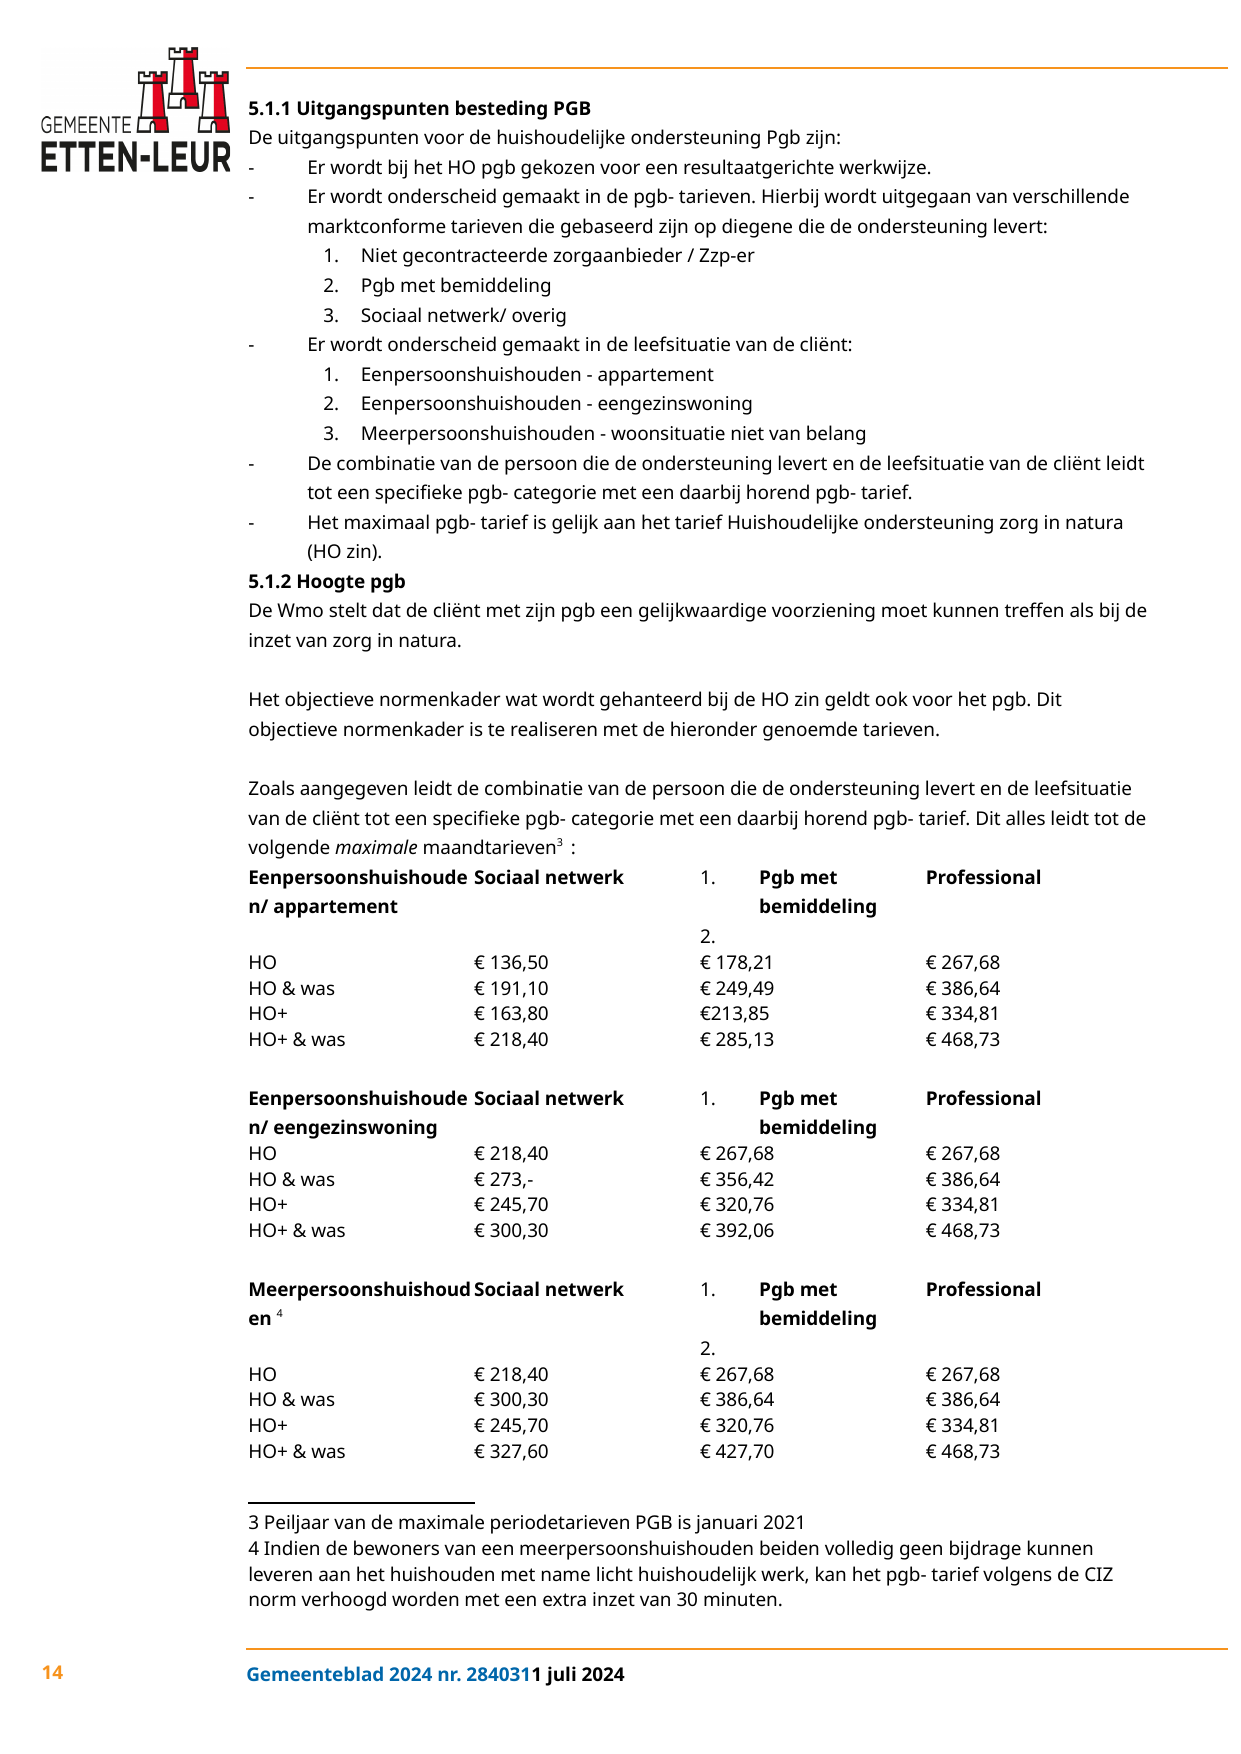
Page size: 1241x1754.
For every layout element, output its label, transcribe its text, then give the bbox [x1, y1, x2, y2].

table_cell € 356,42 [700, 1166, 926, 1192]
table_cell € 320,76 [700, 1192, 926, 1217]
table_cell € 267,68 [700, 1361, 926, 1387]
table_header Pgb met bemiddeling [700, 1085, 926, 1140]
list De combinatie van de persoon die de ondersteuning levert en de leefsituatie van de cliënt leidt tot een specifieke pgb- categorie met een daarbij horend pgb- tarief. [248, 450, 1152, 505]
table_cell HO & was [248, 1166, 474, 1192]
table_cell HO [248, 1140, 474, 1166]
table_cell € 334,81 [926, 1412, 1152, 1438]
table_cell € 300,30 [474, 1387, 700, 1412]
text De Wmo stelt dat de cliënt met zijn pgb een gelijkwaardige voorziening moet kunnen treffen als bij de inzet van zorg in natura. [248, 598, 1152, 653]
table_cell HO [248, 949, 474, 975]
table_cell € 178,21 [700, 949, 926, 975]
table_cell € 392,06 [700, 1217, 926, 1243]
table_cell € 218,40 [474, 1361, 700, 1387]
table_header Pgb met bemiddeling [700, 1276, 926, 1361]
list Het maximaal pgb- tarief is gelijk aan het tarief Huishoudelijke ondersteuning zorg in natura (HO zin). [248, 509, 1152, 564]
list Eenpersoonshuishouden - appartement [323, 361, 1152, 387]
table_cell € 334,81 [926, 1000, 1152, 1026]
table_header Professional [926, 1085, 1152, 1140]
table_cell € 386,64 [926, 1166, 1152, 1192]
table_cell HO & was [248, 975, 474, 1000]
table_cell € 218,40 [474, 1140, 700, 1166]
table_cell € 267,68 [700, 1140, 926, 1166]
table_cell € 468,73 [926, 1438, 1152, 1464]
list Meerpersoonshuishouden - woonsituatie niet van belang [323, 420, 1152, 446]
table_cell € 245,70 [474, 1412, 700, 1438]
table_cell € 320,76 [700, 1412, 926, 1438]
table_cell € 427,70 [700, 1438, 926, 1464]
text Het objectieve normenkader wat wordt gehanteerd bij de HO zin geldt ook voor het pgb. Dit objectieve normenkader is te realiseren met de hieronder genoemde tarieven. [248, 686, 1152, 742]
table_header Sociaal netwerk [474, 1085, 700, 1140]
list Er wordt onderscheid gemaakt in de pgb- tarieven. Hierbij wordt uitgegaan van verschillende marktconforme tarieven die gebaseerd zijn op diegene die de ondersteuning levert: [248, 183, 1152, 239]
text De uitgangspunten voor de huishoudelijke ondersteuning Pgb zijn: [248, 124, 1152, 150]
table_cell € 245,70 [474, 1192, 700, 1217]
table_cell HO+ [248, 1000, 474, 1026]
list Eenpersoonshuishouden - eengezinswoning [323, 391, 1152, 416]
table_cell HO & was [248, 1387, 474, 1412]
table_header Professional [926, 864, 1152, 949]
text Peiljaar van de maximale periodetarieven PGB is januari 2021 [248, 1509, 1152, 1535]
table_cell € 267,68 [926, 949, 1152, 975]
table_header Professional [926, 1276, 1152, 1361]
list Er wordt onderscheid gemaakt in de leefsituatie van de cliënt: [248, 331, 1152, 357]
table_cell € 267,68 [926, 1361, 1152, 1387]
list Niet gecontracteerde zorgaanbieder / Zzp-er [323, 243, 1152, 268]
list Pgb met bemiddeling [323, 272, 1152, 298]
table_cell HO+ & was [248, 1026, 474, 1052]
table_cell €213,85 [700, 1000, 926, 1026]
table_cell € 285,13 [700, 1026, 926, 1052]
text 5.1.2 Hoogte pgb [248, 568, 1152, 594]
table_cell € 386,64 [926, 1387, 1152, 1412]
table_cell € 334,81 [926, 1192, 1152, 1217]
table_cell € 136,50 [474, 949, 700, 975]
table_cell € 267,68 [926, 1140, 1152, 1166]
table_cell € 386,64 [700, 1387, 926, 1412]
table_header Sociaal netwerk [474, 864, 700, 949]
table_cell € 468,73 [926, 1217, 1152, 1243]
picture [41, 47, 231, 172]
table_header Eenpersoonshuishouden/ eengezinswoning [248, 1085, 474, 1140]
list Er wordt bij het HO pgb gekozen voor een resultaatgerichte werkwijze. [248, 154, 1152, 180]
table_header Pgb met bemiddeling [700, 864, 926, 949]
table_cell € 300,30 [474, 1217, 700, 1243]
table_cell € 249,49 [700, 975, 926, 1000]
table_cell € 386,64 [926, 975, 1152, 1000]
table_cell HO+ [248, 1412, 474, 1438]
table_header Sociaal netwerk [474, 1276, 700, 1361]
list Sociaal netwerk/ overig [323, 302, 1152, 328]
table_cell € 191,10 [474, 975, 700, 1000]
table_cell HO+ [248, 1192, 474, 1217]
table_cell € 163,80 [474, 1000, 700, 1026]
table_cell € 468,73 [926, 1026, 1152, 1052]
table_header Eenpersoonshuishouden/ appartement [248, 864, 474, 949]
table_header Meerpersoonshuishouden [248, 1276, 474, 1361]
table_cell € 218,40 [474, 1026, 700, 1052]
table_cell HO+ & was [248, 1438, 474, 1464]
table_cell HO+ & was [248, 1217, 474, 1243]
table_cell HO [248, 1361, 474, 1387]
text 5.1.1 Uitgangspunten besteding PGB [248, 95, 1152, 121]
table_cell € 273,- [474, 1166, 700, 1192]
text Zoals aangegeven leidt de combinatie van de persoon die de ondersteuning levert en de leefsituatie van de cliënt tot een specifieke pgb- categorie met een daarbij horend pgb- tarief. Dit alles leidt tot de volgende maximale maandtarieven : [248, 775, 1152, 860]
table_cell € 327,60 [474, 1438, 700, 1464]
